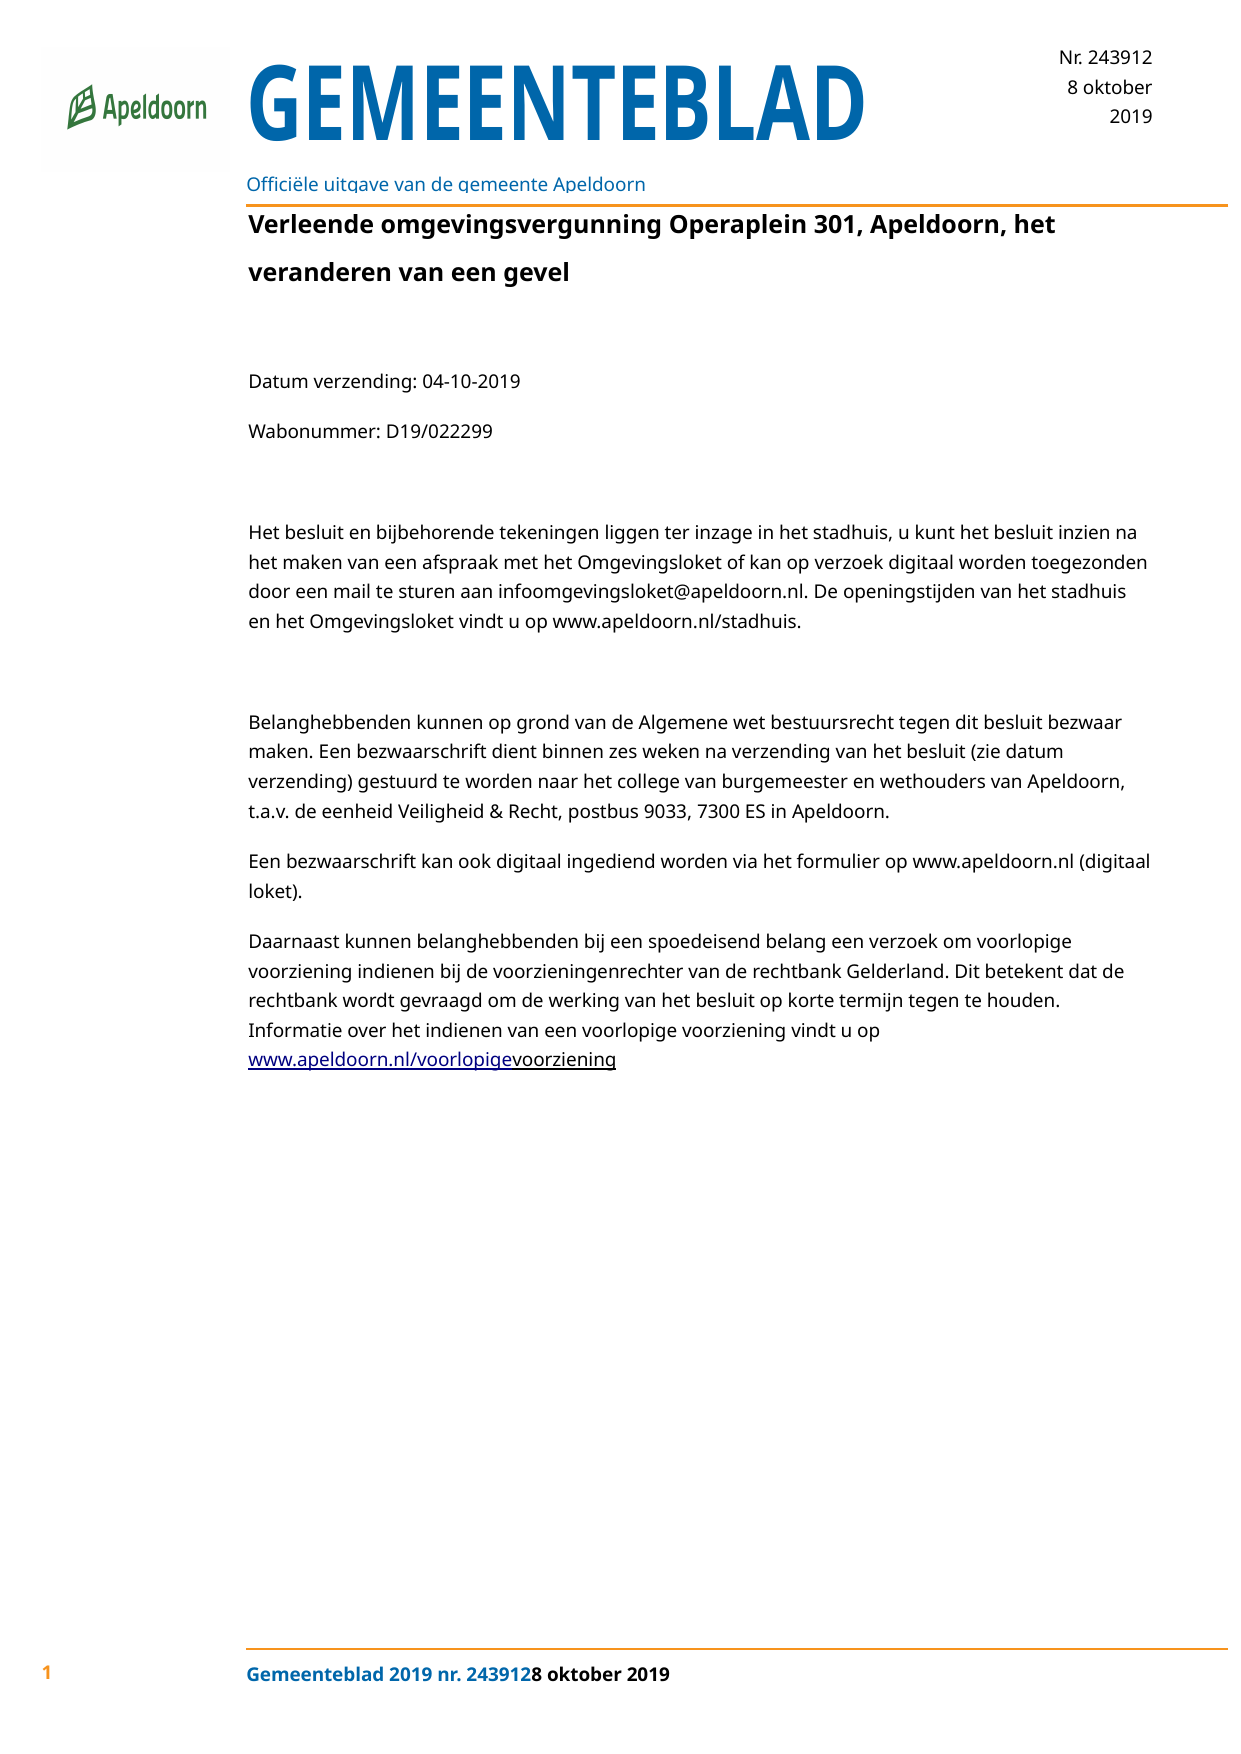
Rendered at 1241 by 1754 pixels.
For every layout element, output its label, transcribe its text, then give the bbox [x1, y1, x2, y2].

text Wabonummer: D19/022299 [248, 419, 1152, 444]
picture [41, 47, 231, 172]
text Een bezwaarschrift kan ook digitaal ingediend worden via het formulier op www.apeldoorn.nl (digitaal loket). [248, 848, 1152, 904]
text Het besluit en bijbehorende tekeningen liggen ter inzage in het stadhuis, u kunt het besluit inzien na het maken van een afspraak met het Omgevingsloket of kan op verzoek digitaal worden toegezonden door een mail te sturen aan infoomgevingsloket@apeldoorn.nl. De openingstijden van het stadhuis en het Omgevingsloket vindt u op www.apeldoorn.nl/stadhuis. [248, 519, 1152, 634]
text Belanghebbenden kunnen op grond van de Algemene wet bestuursrecht tegen dit besluit bezwaar maken. Een bezwaarschrift dient binnen zes weken na verzending van het besluit (zie datum verzending) gestuurd te worden naar het college van burgemeester en wethouders van Apeldoorn, t.a.v. de eenheid Veiligheid & Recht, postbus 9033, 7300 ES in Apeldoorn. [248, 709, 1152, 824]
text Daarnaast kunnen belanghebbenden bij een spoedeisend belang een verzoek om voorlopige voorziening indienen bij de voorzieningenrechter van de rechtbank Gelderland. Dit betekent dat de rechtbank wordt gevraagd om de werking van het besluit op korte termijn tegen te houden. Informatie over het indienen van een voorlopige voorziening vindt u op www.apeldoorn.nl/voorlopigevoorziening [248, 928, 1152, 1072]
text Datum verzending: 04-10-2019 [248, 368, 1152, 394]
text Verleende omgevingsvergunning Operaplein 301, Apeldoorn, het veranderen van een gevel [248, 207, 1152, 288]
